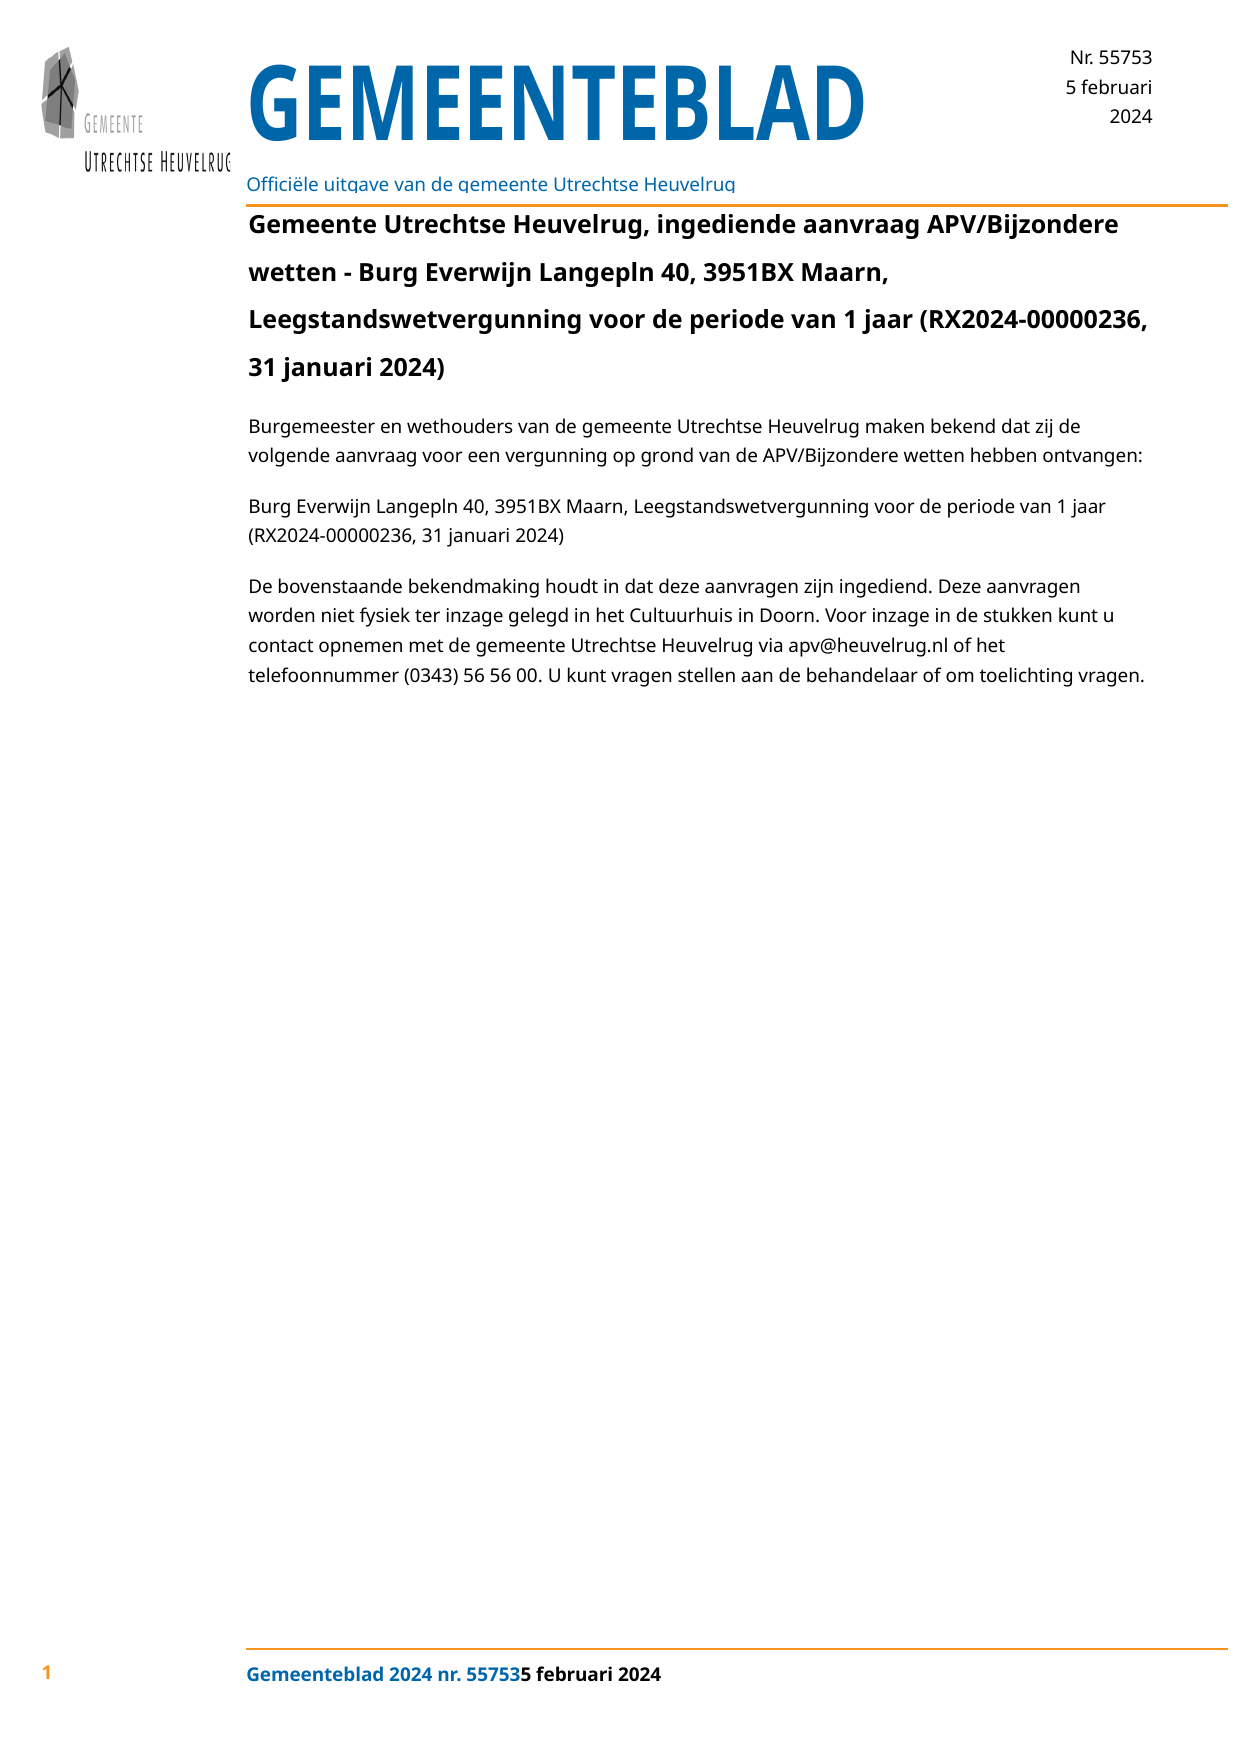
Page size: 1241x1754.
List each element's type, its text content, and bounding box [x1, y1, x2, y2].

text De bovenstaande bekendmaking houdt in dat deze aanvragen zijn ingediend. Deze aanvragen worden niet fysiek ter inzage gelegd in het Cultuurhuis in Doorn. Voor inzage in de stukken kunt u contact opnemen met de gemeente Utrechtse Heuvelrug via apv@heuvelrug.nl of het telefoonnummer (0343) 56 56 00. U kunt vragen stellen aan de behandelaar of om toelichting vragen. [248, 573, 1152, 688]
picture [41, 47, 231, 172]
text Burg Everwijn Langepln 40, 3951BX Maarn, Leegstandswetvergunning voor de periode van 1 jaar (RX2024-00000236, 31 januari 2024) [248, 493, 1152, 548]
text Gemeente Utrechtse Heuvelrug, ingediende aanvraag APV/Bijzondere wetten - Burg Everwijn Langepln 40, 3951BX Maarn, Leegstandswetvergunning voor de periode van 1 jaar (RX2024-00000236, 31 januari 2024) [248, 207, 1152, 384]
text Burgemeester en wethouders van de gemeente Utrechtse Heuvelrug maken bekend dat zij de volgende aanvraag voor een vergunning op grond van de APV/Bijzondere wetten hebben ontvangen: [248, 413, 1152, 468]
